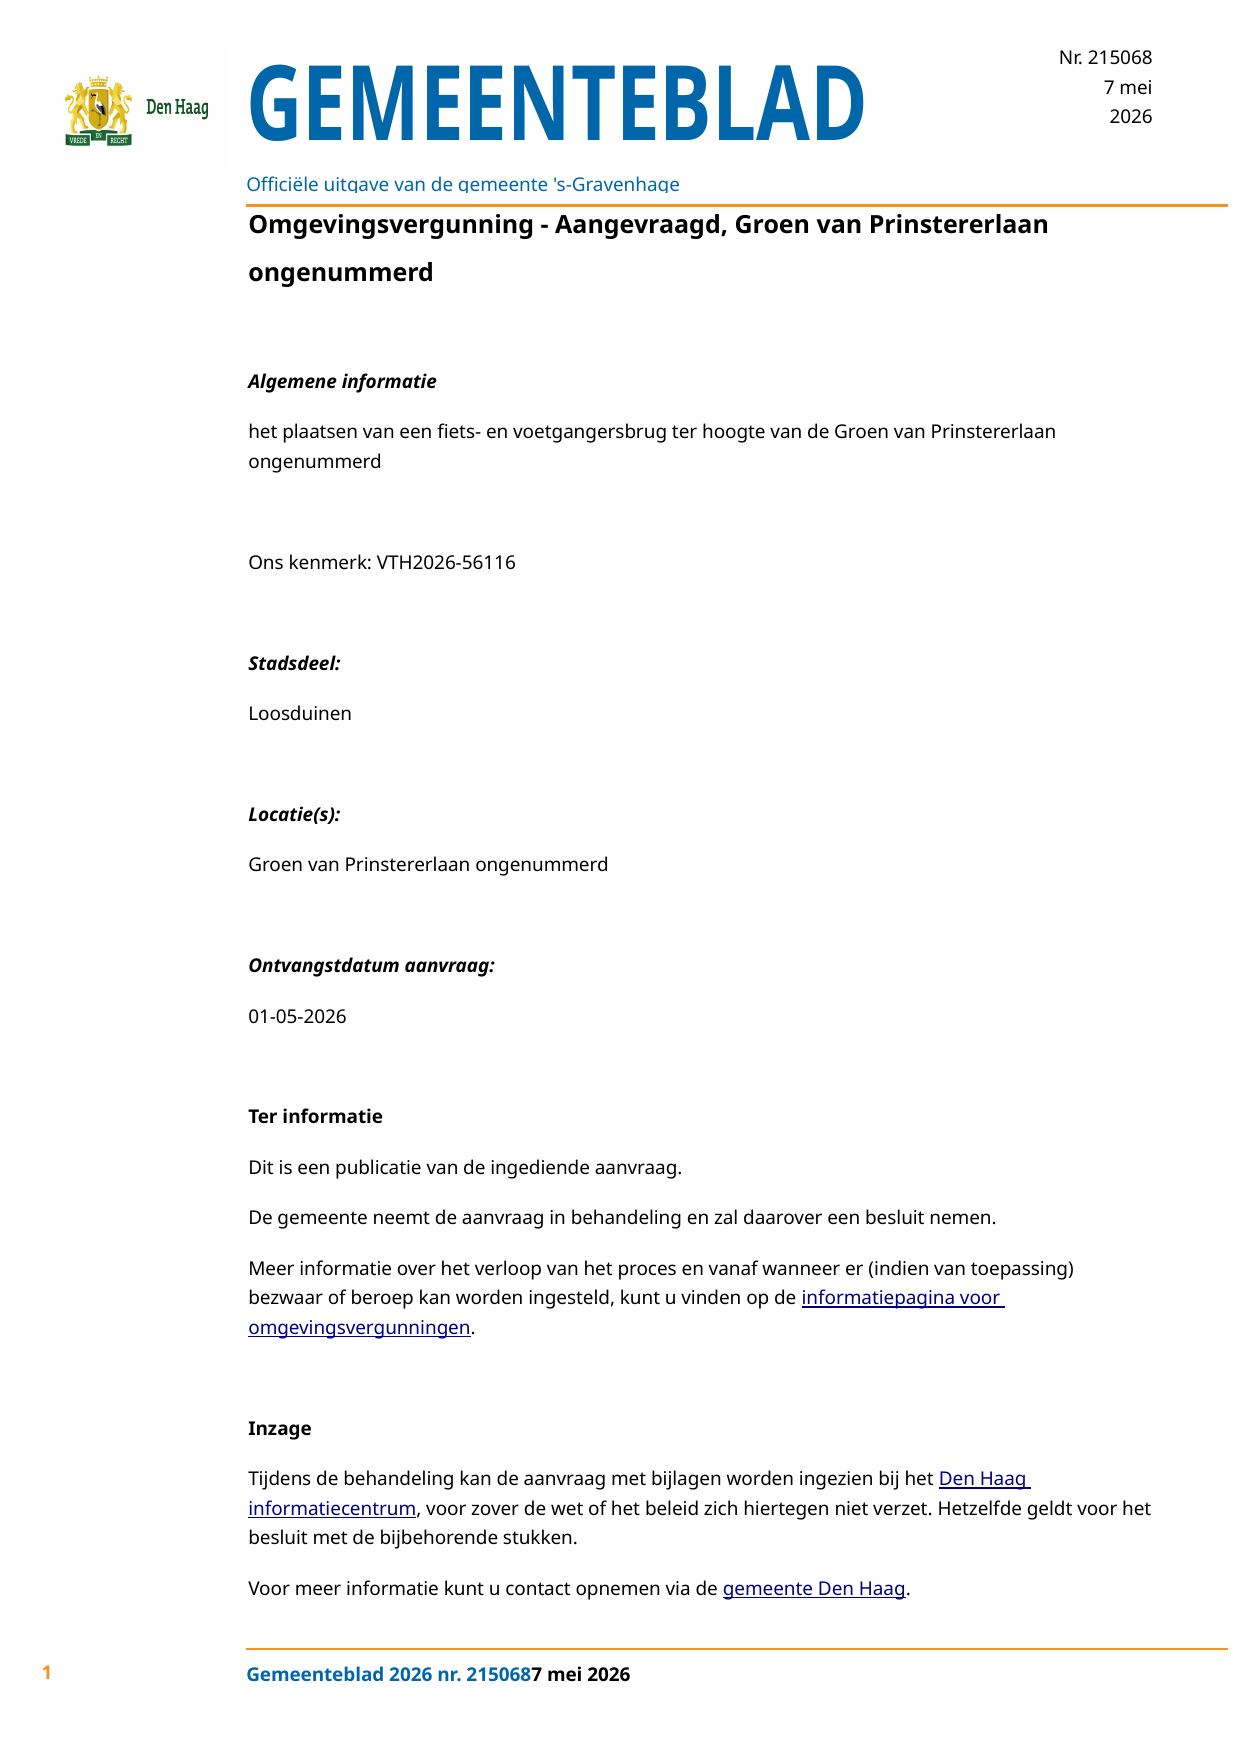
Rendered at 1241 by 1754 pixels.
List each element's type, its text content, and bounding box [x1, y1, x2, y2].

text Ter informatie [248, 1104, 1152, 1129]
text 01-05-2026 [248, 1003, 1152, 1029]
text Meer informatie over het verloop van het proces en vanaf wanneer er (indien van toepassing) bezwaar of beroep kan worden ingesteld, kunt u vinden op de informatiepagina voor omgevingsvergunningen. [248, 1255, 1152, 1340]
text Dit is een publicatie van de ingediende aanvraag. [248, 1154, 1152, 1180]
text Stadsdeel: [248, 650, 1152, 676]
text Omgevingsvergunning - Aangevraagd, Groen van Prinstererlaan ongenummerd [248, 207, 1152, 288]
text De gemeente neemt de aanvraag in behandeling en zal daarover een besluit nemen. [248, 1204, 1152, 1230]
text Locatie(s): [248, 801, 1152, 827]
text Tijdens de behandeling kan de aanvraag met bijlagen worden ingezien bij het Den Haag informatiecentrum, voor zover de wet of het beleid zich hiertegen niet verzet. Hetzelfde geldt voor het besluit met de bijbehorende stukken. [248, 1465, 1152, 1550]
text Algemene informatie [248, 368, 1152, 394]
text Voor meer informatie kunt u contact opnemen via de gemeente Den Haag. [248, 1575, 1152, 1601]
text Inzage [248, 1415, 1152, 1441]
text Groen van Prinstererlaan ongenummerd [248, 852, 1152, 877]
picture [41, 47, 231, 172]
text het plaatsen van een fiets- en voetgangersbrug ter hoogte van de Groen van Prinstererlaan ongenummerd [248, 419, 1152, 474]
text Ontvangstdatum aanvraag: [248, 952, 1152, 978]
text Loosduinen [248, 700, 1152, 726]
text Ons kenmerk: VTH2026-56116 [248, 549, 1152, 575]
